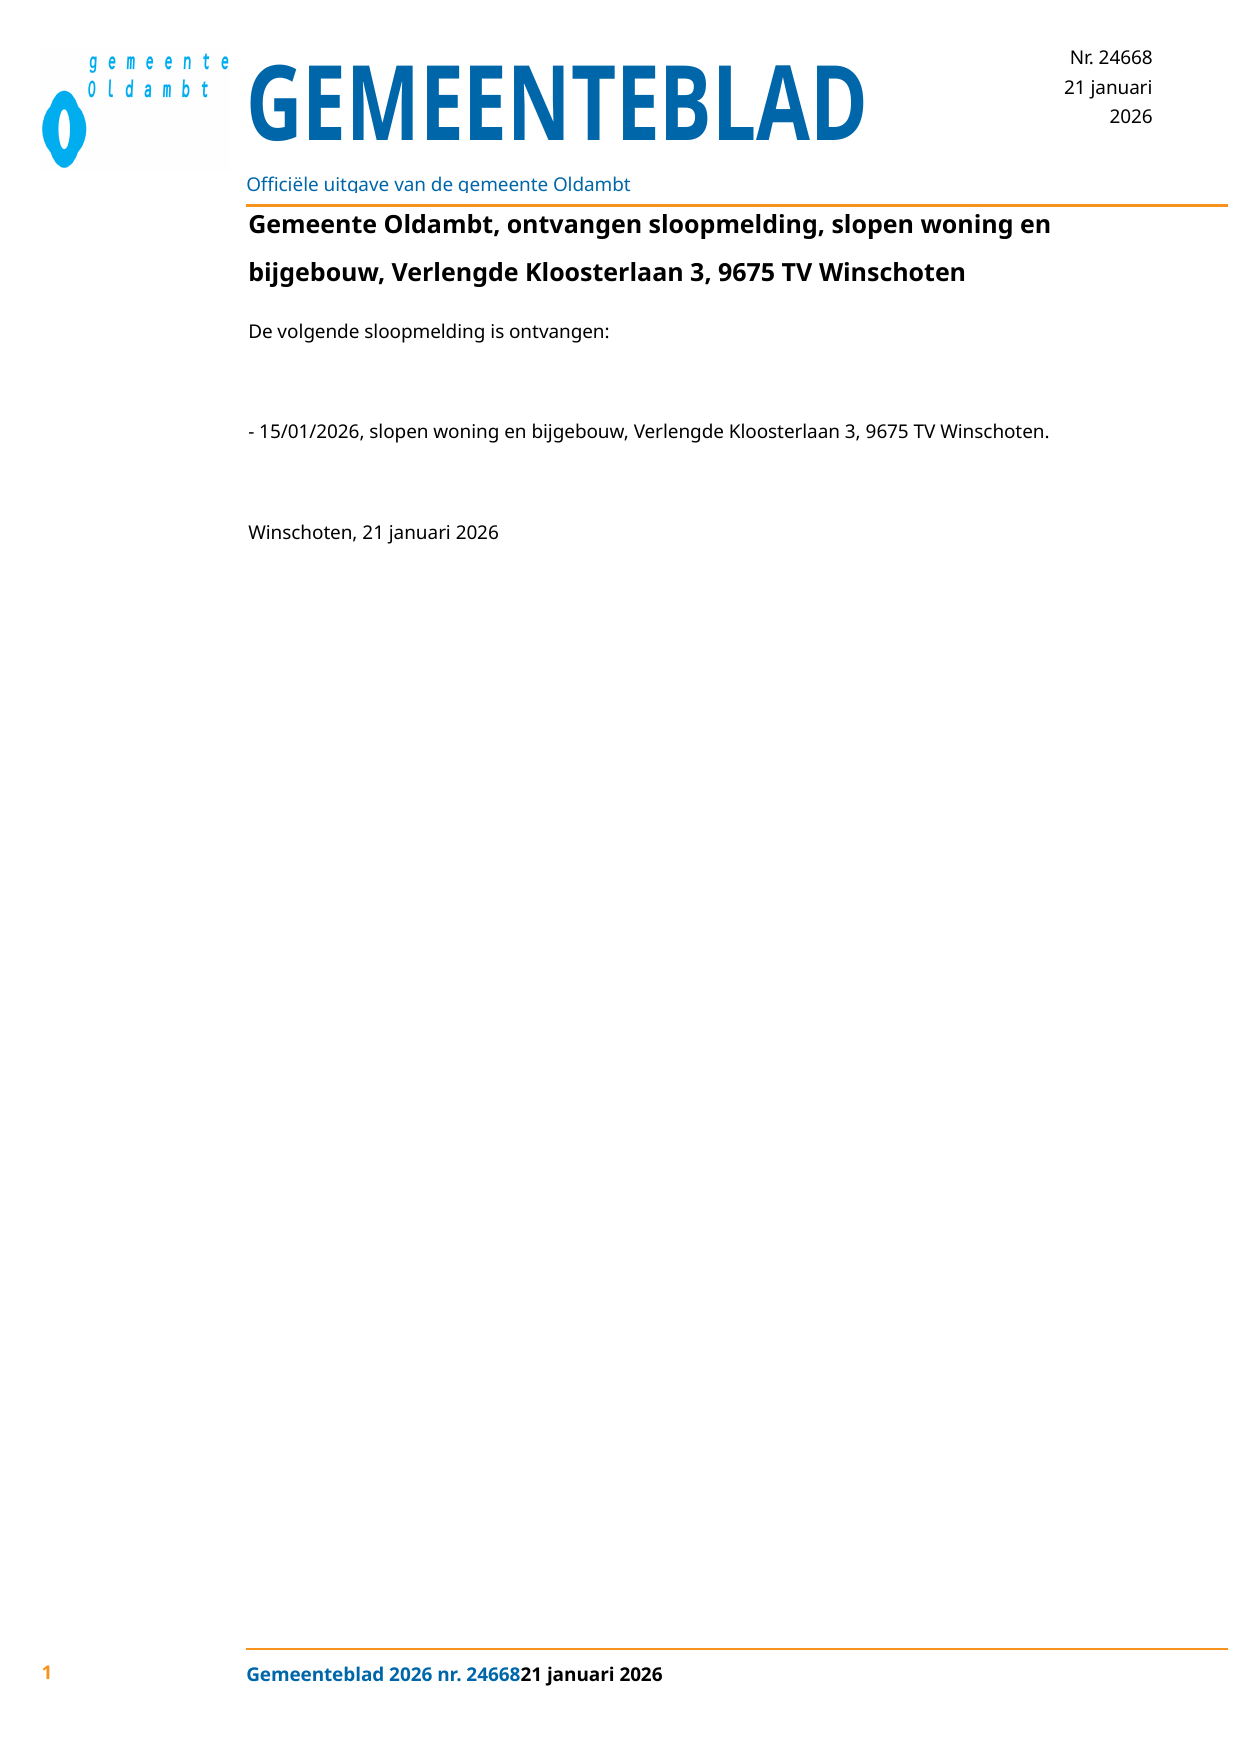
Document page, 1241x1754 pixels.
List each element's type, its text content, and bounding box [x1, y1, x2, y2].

text Gemeente Oldambt, ontvangen sloopmelding, slopen woning en bijgebouw, Verlengde Kloosterlaan 3, 9675 TV Winschoten [248, 207, 1152, 288]
text - 15/01/2026, slopen woning en bijgebouw, Verlengde Kloosterlaan 3, 9675 TV Winschoten. [248, 419, 1152, 444]
text De volgende sloopmelding is ontvangen: [248, 318, 1152, 344]
picture [41, 47, 231, 172]
text Winschoten, 21 januari 2026 [248, 519, 1152, 545]
